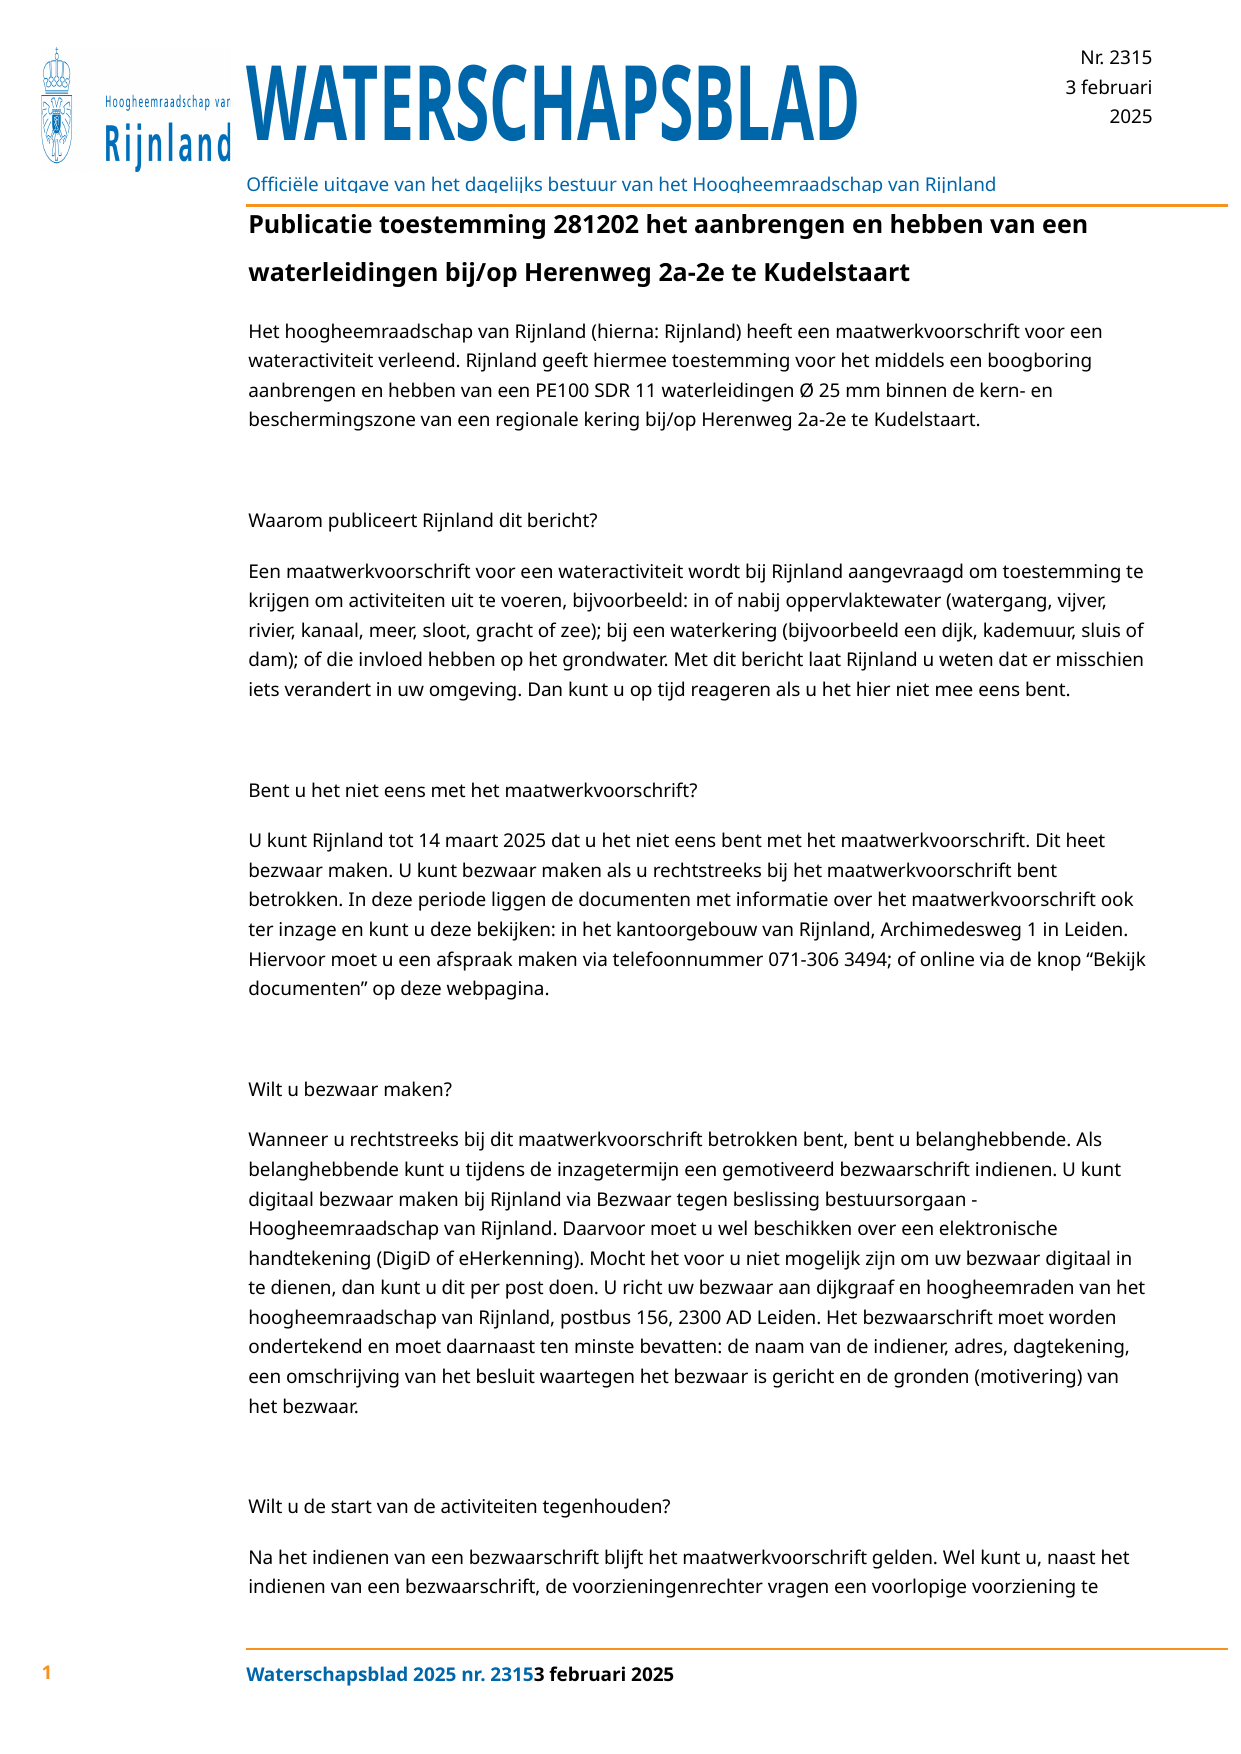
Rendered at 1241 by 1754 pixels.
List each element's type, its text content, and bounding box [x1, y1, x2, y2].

text Bent u het niet eens met het maatwerkvoorschrift? [248, 777, 1152, 803]
text Na het indienen van een bezwaarschrift blijft het maatwerkvoorschrift gelden. Wel kunt u, naast het indienen van een bezwaarschrift, de voorzieningenrechter vragen een voorlopige voorziening te [248, 1544, 1152, 1599]
text U kunt Rijnland tot 14 maart 2025 dat u het niet eens bent met het maatwerkvoorschrift. Dit heet bezwaar maken. U kunt bezwaar maken als u rechtstreeks bij het maatwerkvoorschrift bent betrokken. In deze periode liggen de documenten met informatie over het maatwerkvoorschrift ook ter inzage en kunt u deze bekijken: in het kantoorgebouw van Rijnland, Archimedesweg 1 in Leiden. Hiervoor moet u een afspraak maken via telefoonnummer 071-306 3494; of online via de knop “Bekijk documenten” op deze webpagina. [248, 827, 1152, 1001]
text Wanneer u rechtstreeks bij dit maatwerkvoorschrift betrokken bent, bent u belanghebbende. Als belanghebbende kunt u tijdens de inzagetermijn een gemotiveerd bezwaarschrift indienen. U kunt digitaal bezwaar maken bij Rijnland via Bezwaar tegen beslissing bestuursorgaan - Hoogheemraadschap van Rijnland. Daarvoor moet u wel beschikken over een elektronische handtekening (DigiD of eHerkenning). Mocht het voor u niet mogelijk zijn om uw bezwaar digitaal in te dienen, dan kunt u dit per post doen. U richt uw bezwaar aan dijkgraaf en hoogheemraden van het hoogheemraadschap van Rijnland, postbus 156, 2300 AD Leiden. Het bezwaarschrift moet worden ondertekend en moet daarnaast ten minste bevatten: de naam van de indiener, adres, dagtekening, een omschrijving van het besluit waartegen het bezwaar is gericht en de gronden (motivering) van het bezwaar. [248, 1127, 1152, 1419]
text Het hoogheemraadschap van Rijnland (hierna: Rijnland) heeft een maatwerkvoorschrift voor een wateractiviteit verleend. Rijnland geeft hiermee toestemming voor het middels een boogboring aanbrengen en hebben van een PE100 SDR 11 waterleidingen Ø 25 mm binnen de kern- en beschermingszone van een regionale kering bij/op Herenweg 2a-2e te Kudelstaart. [248, 318, 1152, 432]
text Wilt u de start van de activiteiten tegenhouden? [248, 1494, 1152, 1519]
picture [41, 47, 231, 172]
text Een maatwerkvoorschrift voor een wateractiviteit wordt bij Rijnland aangevraagd om toestemming te krijgen om activiteiten uit te voeren, bijvoorbeeld: in of nabij oppervlaktewater (watergang, vijver, rivier, kanaal, meer, sloot, gracht of zee); bij een waterkering (bijvoorbeeld een dijk, kademuur, sluis of dam); of die invloed hebben op het grondwater. Met dit bericht laat Rijnland u weten dat er misschien iets verandert in uw omgeving. Dan kunt u op tijd reageren als u het hier niet mee eens bent. [248, 558, 1152, 702]
text Waarom publiceert Rijnland dit bericht? [248, 507, 1152, 533]
text Wilt u bezwaar maken? [248, 1076, 1152, 1102]
text Publicatie toestemming 281202 het aanbrengen en hebben van een waterleidingen bij/op Herenweg 2a-2e te Kudelstaart [248, 207, 1152, 288]
